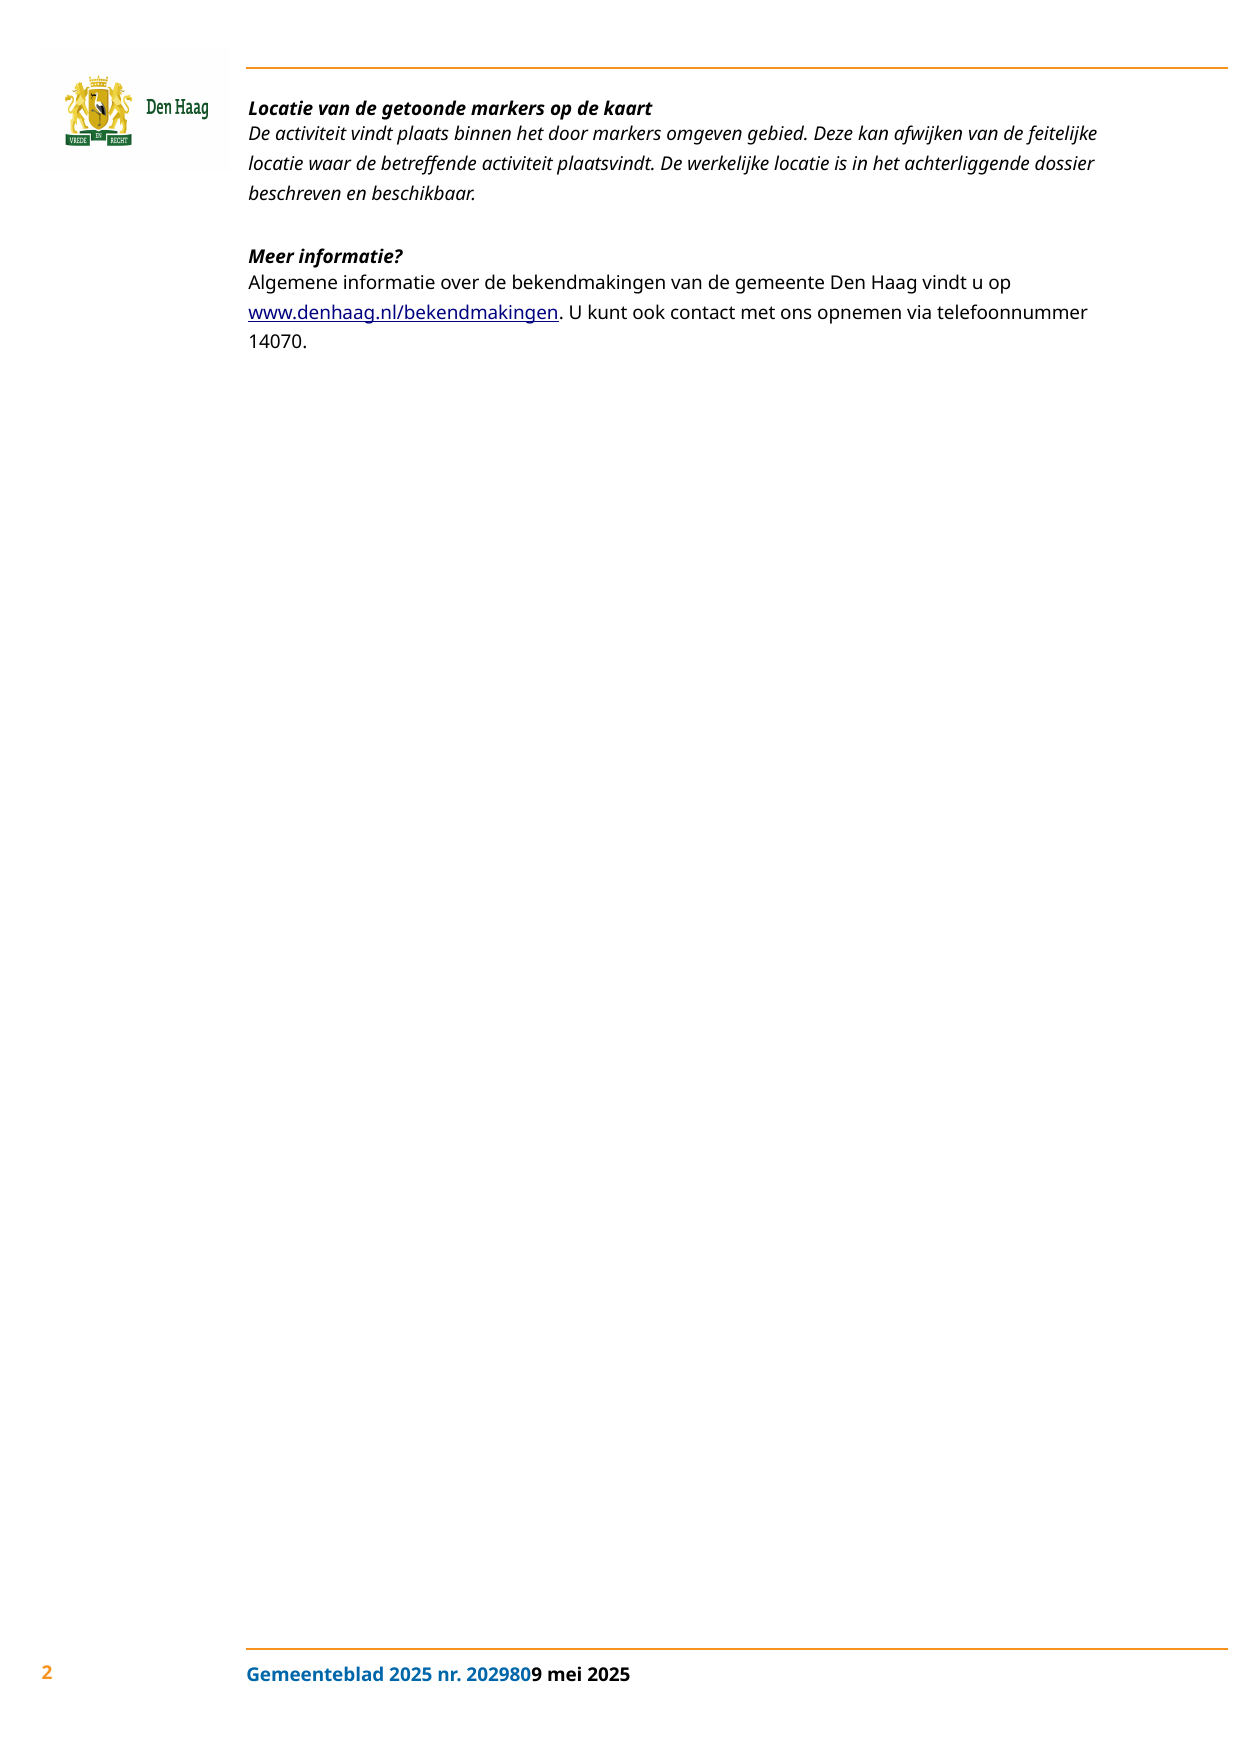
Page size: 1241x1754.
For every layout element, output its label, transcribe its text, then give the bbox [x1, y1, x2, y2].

text De activiteit vindt plaats binnen het door markers omgeven gebied. Deze kan afwijken van de feitelijke locatie waar de betreffende activiteit plaatsvindt. De werkelijke locatie is in het achterliggende dossier beschreven en beschikbaar. [248, 121, 1152, 205]
text Algemene informatie over de bekendmakingen van de gemeente Den Haag vindt u op www.denhaag.nl/bekendmakingen. U kunt ook contact met ons opnemen via telefoonnummer 14070. [248, 269, 1152, 354]
picture [41, 47, 231, 172]
text Meer informatie? [248, 244, 1152, 269]
text Locatie van de getoonde markers op de kaart [248, 95, 1152, 121]
